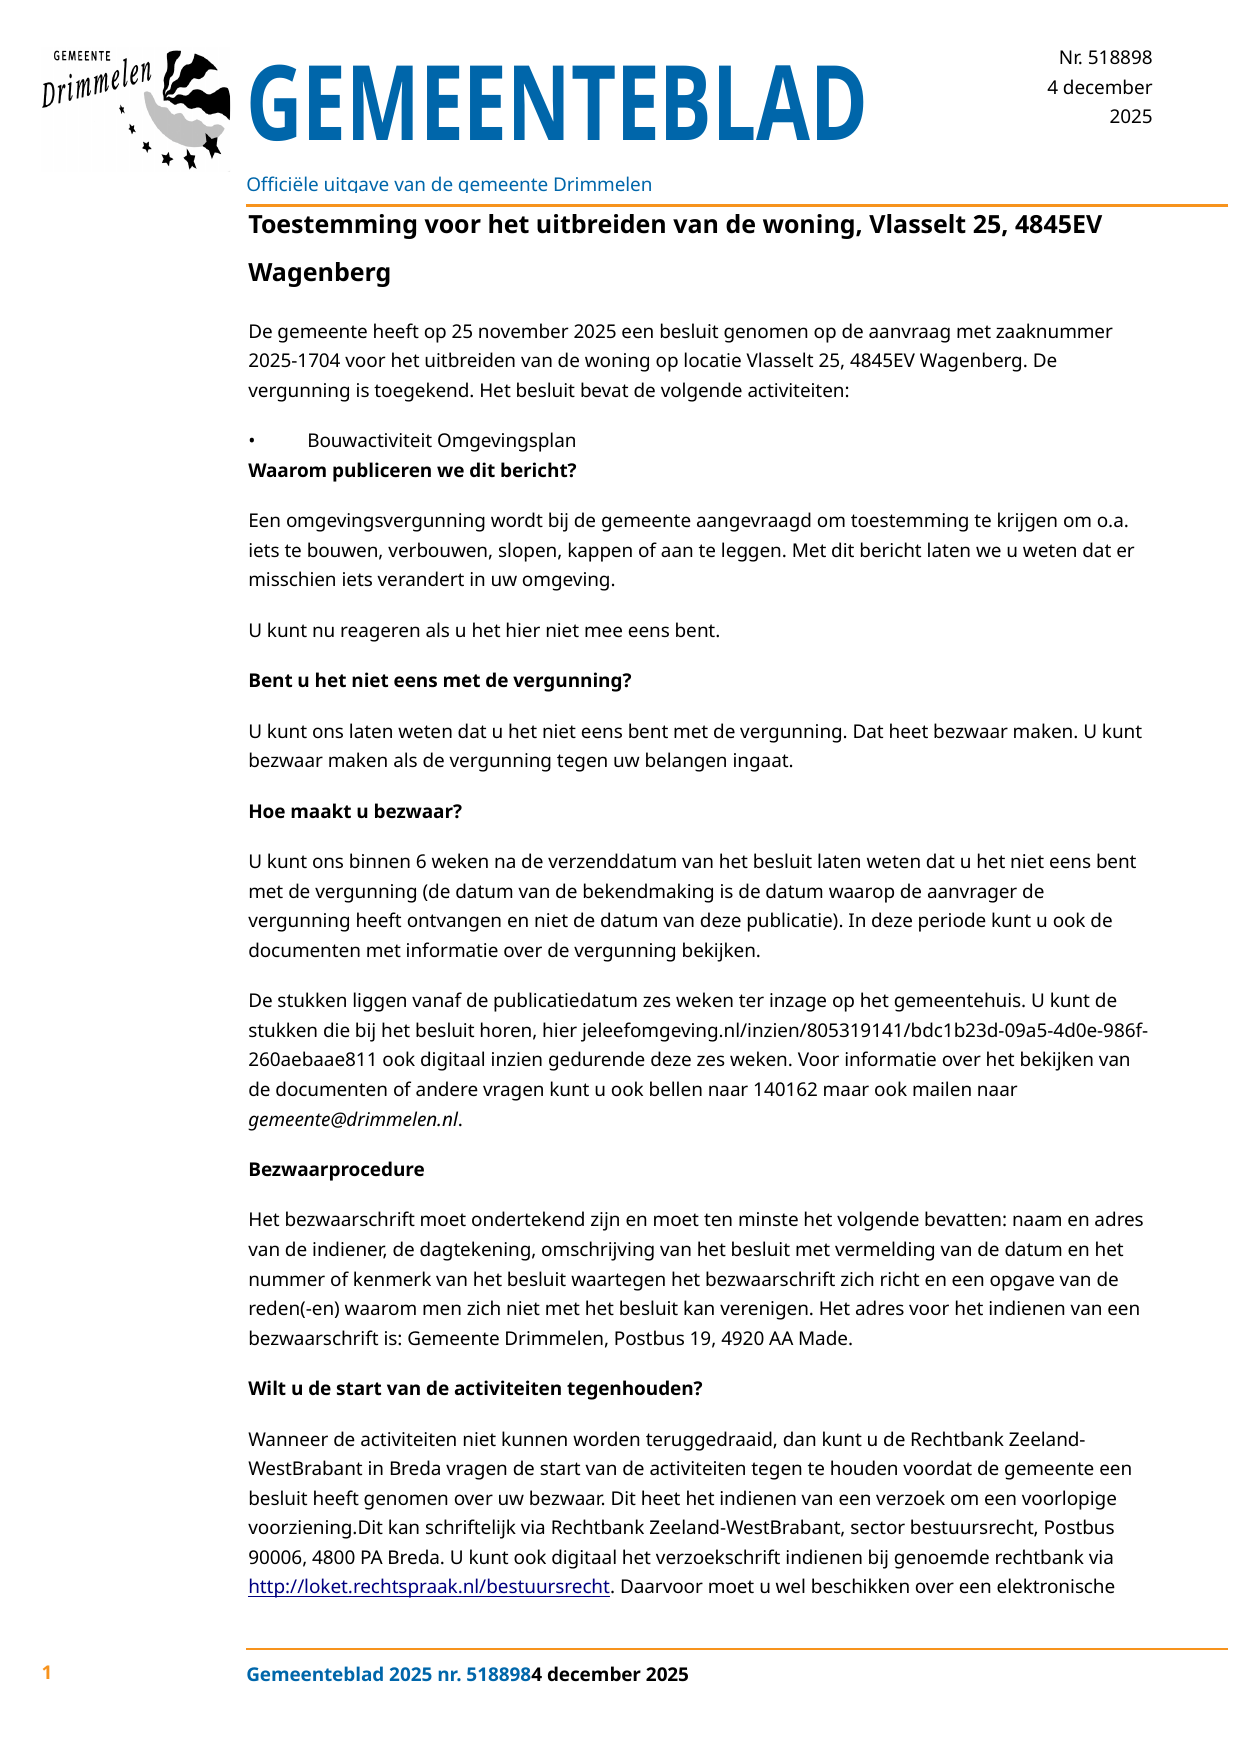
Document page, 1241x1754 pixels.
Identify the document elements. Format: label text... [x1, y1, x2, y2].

text Bent u het niet eens met de vergunning? [248, 667, 1152, 693]
text De stukken liggen vanaf de publicatiedatum zes weken ter inzage op het gemeentehuis. U kunt de stukken die bij het besluit horen, hier jeleefomgeving.nl/inzien/805319141/bdc1b23d-09a5-4d0e-986f-260aebaae811 ook digitaal inzien gedurende deze zes weken. Voor informatie over het bekijken van de documenten of andere vragen kunt u ook bellen naar 140162 maar ook mailen naar gemeente@drimmelen.nl. [248, 987, 1152, 1132]
text Hoe maakt u bezwaar? [248, 798, 1152, 824]
text Waarom publiceren we dit bericht? [248, 457, 1152, 483]
text U kunt ons binnen 6 weken na de verzenddatum van het besluit laten weten dat u het niet eens bent met de vergunning (de datum van de bekendmaking is de datum waarop de aanvrager de vergunning heeft ontvangen en niet de datum van deze publicatie). In deze periode kunt u ook de documenten met informatie over de vergunning bekijken. [248, 848, 1152, 963]
text Bezwaarprocedure [248, 1156, 1152, 1182]
text Een omgevingsvergunning wordt bij de gemeente aangevraagd om toestemming te krijgen om o.a. iets te bouwen, verbouwen, slopen, kappen of aan te leggen. Met dit bericht laten we u weten dat er misschien iets verandert in uw omgeving. [248, 507, 1152, 592]
text Het bezwaarschrift moet ondertekend zijn en moet ten minste het volgende bevatten: naam en adres van de indiener, de dagtekening, omschrijving van het besluit met vermelding van de datum en het nummer of kenmerk van het besluit waartegen het bezwaarschrift zich richt en een opgave van de reden(-en) waarom men zich niet met het besluit kan verenigen. Het adres voor het indienen van een bezwaarschrift is: Gemeente Drimmelen, Postbus 19, 4920 AA Made. [248, 1207, 1152, 1351]
text U kunt ons laten weten dat u het niet eens bent met de vergunning. Dat heet bezwaar maken. U kunt bezwaar maken als de vergunning tegen uw belangen ingaat. [248, 718, 1152, 773]
text U kunt nu reageren als u het hier niet mee eens bent. [248, 617, 1152, 643]
text Toestemming voor het uitbreiden van de woning, Vlasselt 25, 4845EV Wagenberg [248, 207, 1152, 288]
list Bouwactiviteit Omgevingsplan [248, 427, 1152, 453]
text Wilt u de start van de activiteiten tegenhouden? [248, 1375, 1152, 1401]
text Wanneer de activiteiten niet kunnen worden teruggedraaid, dan kunt u de Rechtbank Zeeland-WestBrabant in Breda vragen de start van de activiteiten tegen te houden voordat de gemeente een besluit heeft genomen over uw bezwaar. Dit heet het indienen van een verzoek om een voorlopige voorziening.Dit kan schriftelijk via Rechtbank Zeeland-WestBrabant, sector bestuursrecht, Postbus 90006, 4800 PA Breda. U kunt ook digitaal het verzoekschrift indienen bij genoemde rechtbank via http://loket.rechtspraak.nl/bestuursrecht. Daarvoor moet u wel beschikken over een elektronische [248, 1426, 1152, 1599]
picture [41, 47, 231, 172]
text De gemeente heeft op 25 november 2025 een besluit genomen op de aanvraag met zaaknummer 2025-1704 voor het uitbreiden van de woning op locatie Vlasselt 25, 4845EV Wagenberg. De vergunning is toegekend. Het besluit bevat de volgende activiteiten: [248, 318, 1152, 403]
